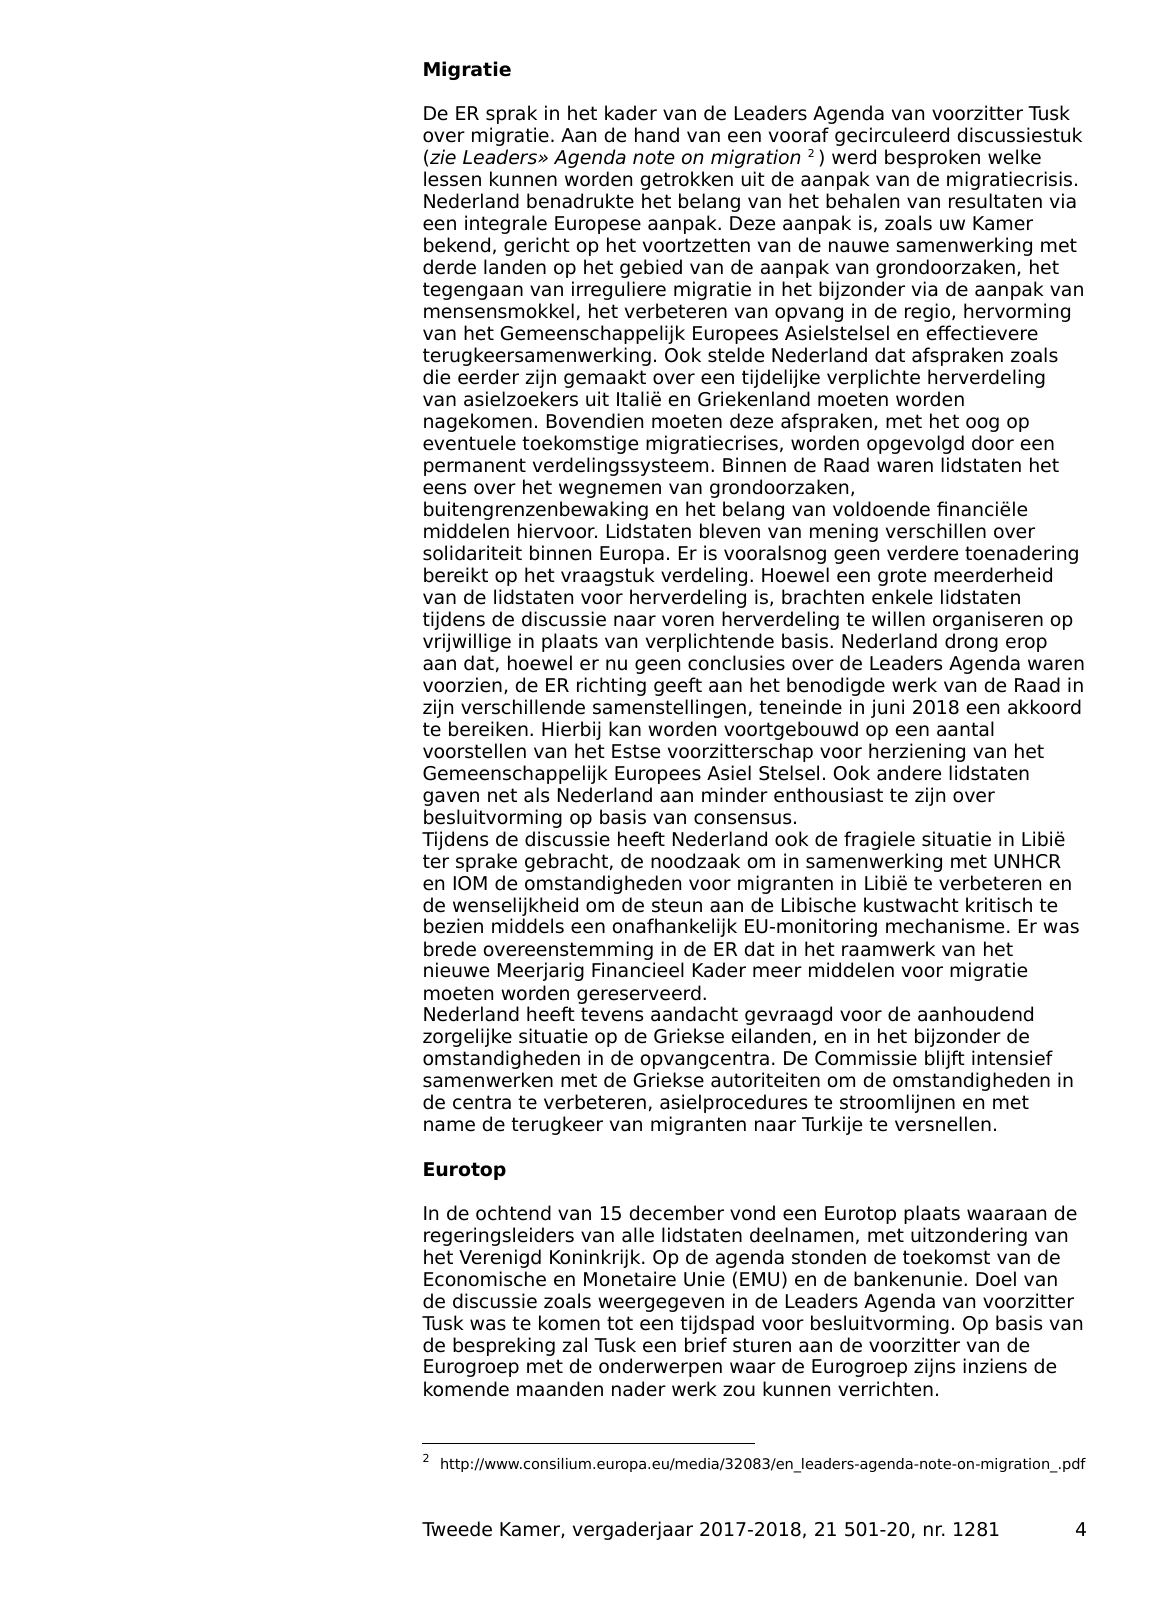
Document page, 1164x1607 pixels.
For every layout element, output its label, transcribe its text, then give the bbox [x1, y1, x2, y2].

text In de ochtend van 15 december vond een Eurotop plaats waaraan de regeringsleiders van alle lidstaten deelnamen, met uitzondering van het Verenigd Koninkrijk. Op de agenda stonden de toekomst van de Economische en Monetaire Unie (EMU) en de bankenunie. Doel van de discussie zoals weergegeven in de Leaders Agenda van voorzitter Tusk was te komen tot een tijdspad voor besluitvorming. Op basis van de bespreking zal Tusk een brief sturen aan de voorzitter van de Eurogroep met de onderwerpen waar de Eurogroep zijns inziens de komende maanden nader werk zou kunnen verrichten. [422, 1203, 1087, 1400]
text http://www.consilium.europa.eu/media/32083/en_leaders-agenda-note-on-migration_.pdf [422, 1452, 1087, 1474]
text De ER sprak in het kader van de Leaders Agenda van voorzitter Tusk over migratie. Aan de hand van een vooraf gecirculeerd discussiestuk (zie Leaders» Agenda note on migration ) werd besproken welke lessen kunnen worden getrokken uit de aanpak van de migratiecrisis. Nederland benadrukte het belang van het behalen van resultaten via een integrale Europese aanpak. Deze aanpak is, zoals uw Kamer bekend, gericht op het voortzetten van de nauwe samenwerking met derde landen op het gebied van de aanpak van grondoorzaken, het tegengaan van irreguliere migratie in het bijzonder via de aanpak van mensensmokkel, het verbeteren van opvang in de regio, hervorming van het Gemeenschappelijk Europees Asielstelsel en effectievere terugkeersamenwerking. Ook stelde Nederland dat afspraken zoals die eerder zijn gemaakt over een tijdelijke verplichte herverdeling van asielzoekers uit Italië en Griekenland moeten worden nagekomen. Bovendien moeten deze afspraken, met het oog op eventuele toekomstige migratiecrises, worden opgevolgd door een permanent verdelingssysteem. Binnen de Raad waren lidstaten het eens over het wegnemen van grondoorzaken, buitengrenzenbewaking en het belang van voldoende financiële middelen hiervoor. Lidstaten bleven van mening verschillen over solidariteit binnen Europa. Er is vooralsnog geen verdere toenadering bereikt op het vraagstuk verdeling. Hoewel een grote meerderheid van de lidstaten voor herverdeling is, brachten enkele lidstaten tijdens de discussie naar voren herverdeling te willen organiseren op vrijwillige in plaats van verplichtende basis. Nederland drong erop aan dat, hoewel er nu geen conclusies over de Leaders Agenda waren voorzien, de ER richting geeft aan het benodigde werk van de Raad in zijn verschillende samenstellingen, teneinde in juni 2018 een akkoord te bereiken. Hierbij kan worden voortgebouwd op een aantal voorstellen van het Estse voorzitterschap voor herziening van het Gemeenschappelijk Europees Asiel Stelsel. Ook andere lidstaten gaven net als Nederland aan minder enthousiast te zijn over besluitvorming op basis van consensus. [422, 103, 1087, 828]
subtitle Eurotop [422, 1158, 1087, 1180]
text Nederland heeft tevens aandacht gevraagd voor de aanhoudend zorgelijke situatie op de Griekse eilanden, en in het bijzonder de omstandigheden in de opvangcentra. De Commissie blijft intensief samenwerken met de Griekse autoriteiten om de omstandigheden in de centra te verbeteren, asielprocedures te stroomlijnen en met name de terugkeer van migranten naar Turkije te versnellen. [422, 1004, 1087, 1136]
text Tijdens de discussie heeft Nederland ook de fragiele situatie in Libië ter sprake gebracht, de noodzaak om in samenwerking met UNHCR en IOM de omstandigheden voor migranten in Libië te verbeteren en de wenselijkheid om de steun aan de Libische kustwacht kritisch te bezien middels een onafhankelijk EU-monitoring mechanisme. Er was brede overeenstemming in de ER dat in het raamwerk van het nieuwe Meerjarig Financieel Kader meer middelen voor migratie moeten worden gereserveerd. [422, 828, 1087, 1004]
subtitle Migratie [422, 59, 1087, 81]
